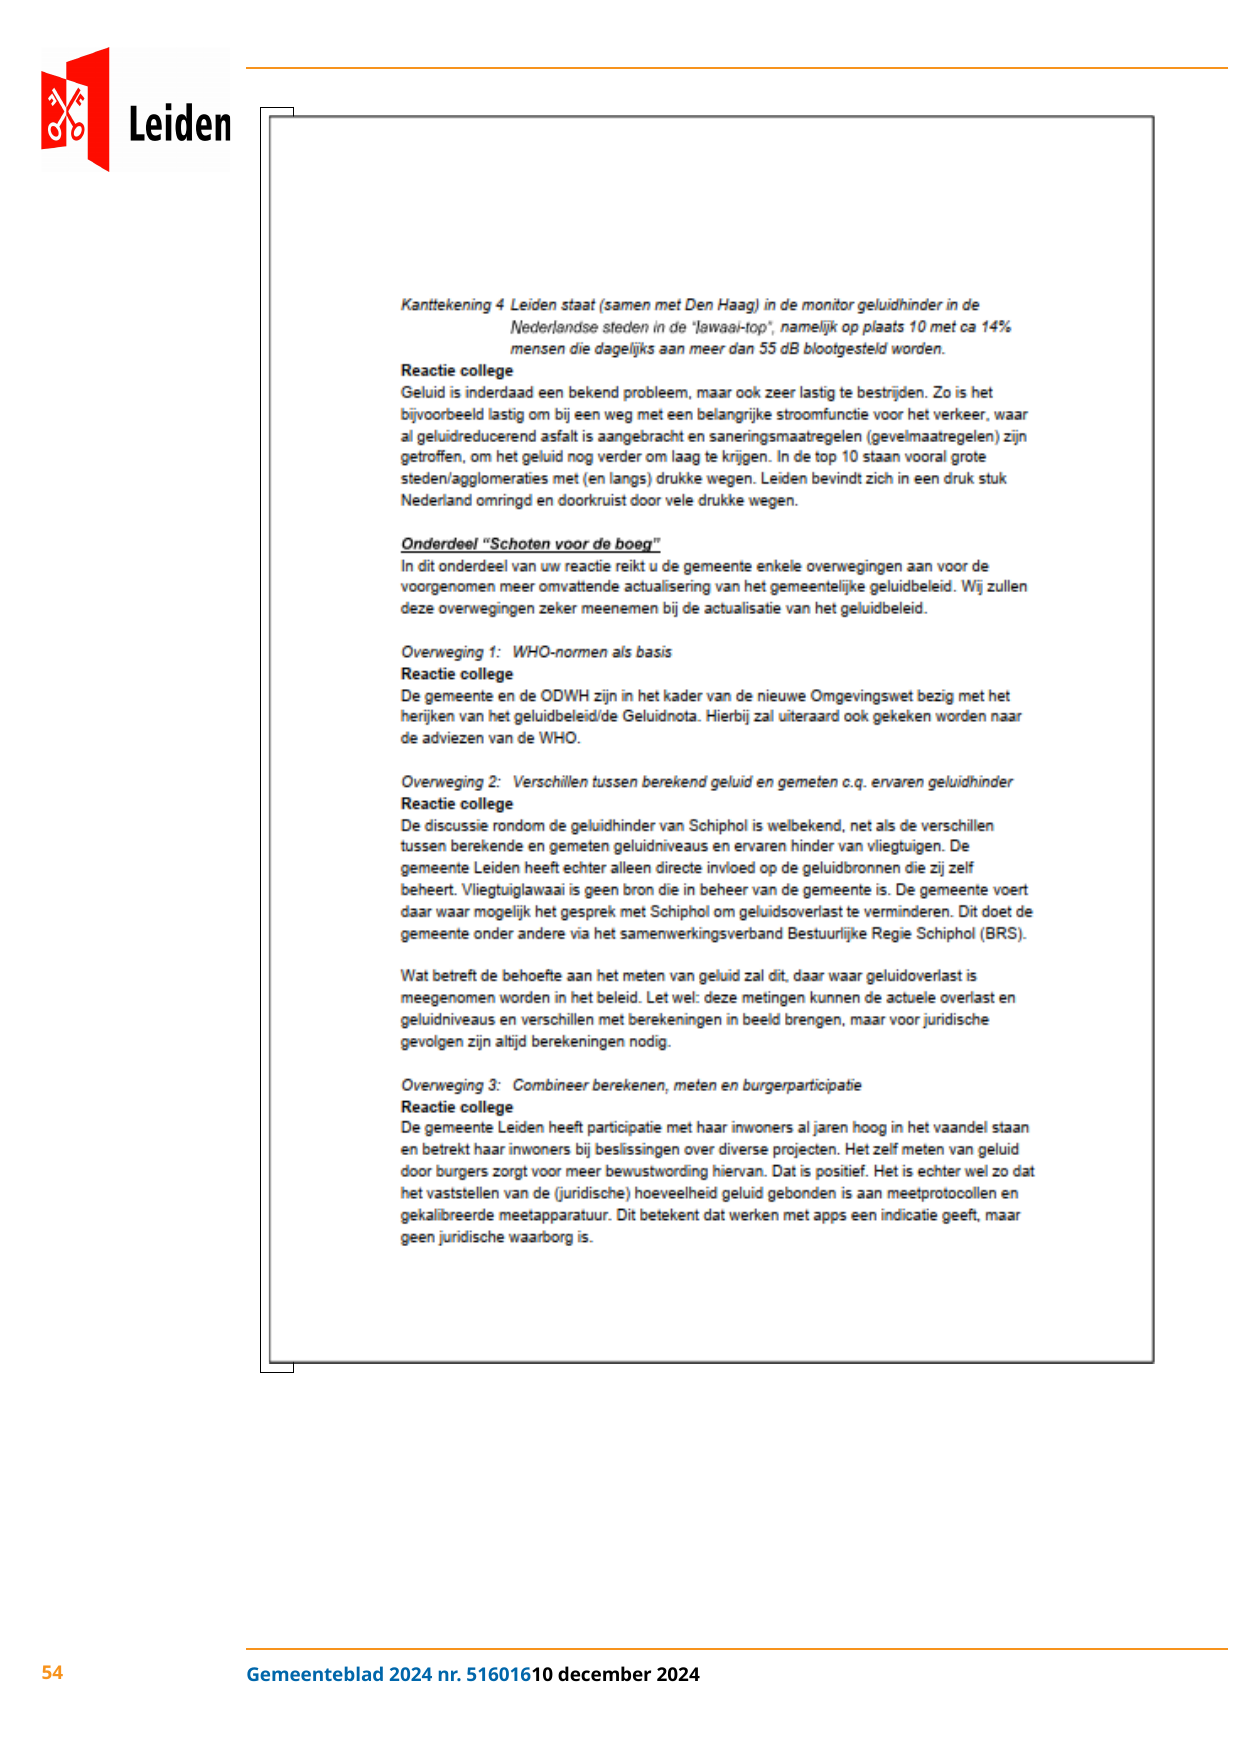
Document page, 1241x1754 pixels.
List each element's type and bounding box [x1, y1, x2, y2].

picture [268, 115, 1155, 1364]
picture [41, 47, 231, 172]
